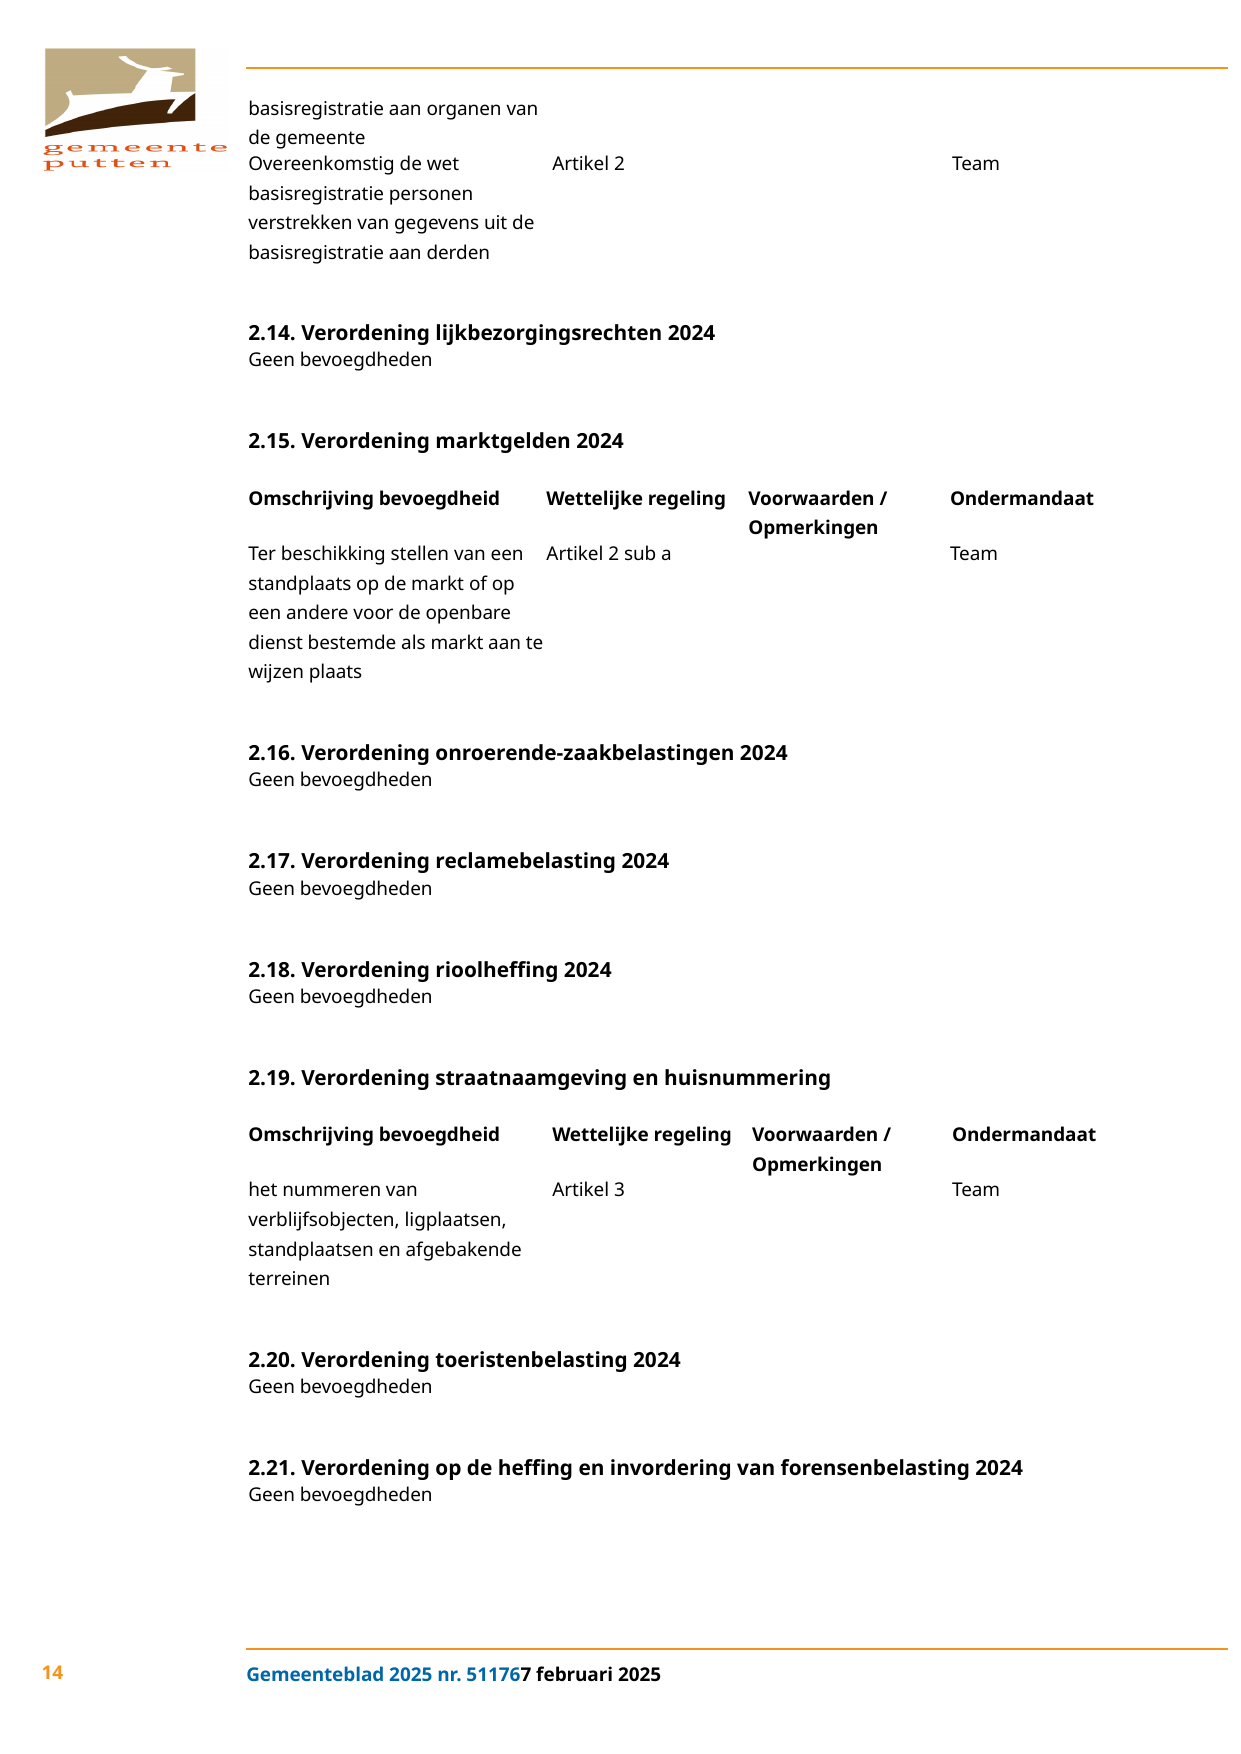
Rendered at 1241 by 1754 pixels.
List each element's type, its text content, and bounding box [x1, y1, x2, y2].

table_cell [552, 95, 752, 150]
table_cell [752, 150, 952, 264]
table_header Omschrijving bevoegdheid [248, 485, 546, 540]
table_cell Artikel 3 [552, 1177, 752, 1291]
table_cell [752, 95, 952, 150]
table_cell Team [952, 150, 1152, 264]
text 2.17. Verordening reclamebelasting 2024 [248, 846, 1152, 875]
table_cell Artikel 2 [552, 150, 752, 264]
text Geen bevoegdheden [248, 983, 1152, 1009]
table_cell Team [950, 540, 1152, 684]
text Geen bevoegdheden [248, 875, 1152, 900]
text 2.18. Verordening rioolheffing 2024 [248, 955, 1152, 983]
table_header Ondermandaat [952, 1121, 1152, 1177]
table_header Wettelijke regeling [552, 1121, 752, 1177]
text 2.15. Verordening marktgelden 2024 [248, 427, 1152, 455]
table_cell Ter beschikking stellen van een standplaats op de markt of op een andere voor de openbare dienst bestemde als markt aan te wijzen plaats [248, 540, 546, 684]
table_cell Artikel 2 sub a [546, 540, 748, 684]
picture [41, 47, 231, 172]
table_cell [952, 95, 1152, 150]
table_header Omschrijving bevoegdheid [248, 1121, 552, 1177]
table_header Ondermandaat [950, 485, 1152, 540]
text 2.21. Verordening op de heffing en invordering van forensenbelasting 2024 [248, 1453, 1152, 1482]
table_cell Overeenkomstig de wet basisregistratie personen verstrekken van gegevens uit de basisregistratie aan derden [248, 150, 552, 264]
table_header Wettelijke regeling [546, 485, 748, 540]
text Geen bevoegdheden [248, 347, 1152, 372]
table_header Voorwaarden / Opmerkingen [748, 485, 950, 540]
table_cell [752, 1177, 952, 1291]
table_header Voorwaarden / Opmerkingen [752, 1121, 952, 1177]
text 2.14. Verordening lijkbezorgingsrechten 2024 [248, 318, 1152, 347]
table_cell basisregistratie aan organen van de gemeente [248, 95, 552, 150]
table_cell het nummeren van verblijfsobjecten, ligplaatsen, standplaatsen en afgebakende terreinen [248, 1177, 552, 1291]
text Geen bevoegdheden [248, 1373, 1152, 1399]
table_cell [748, 540, 950, 684]
text 2.19. Verordening straatnaamgeving en huisnummering [248, 1063, 1152, 1092]
table_cell Team [952, 1177, 1152, 1291]
text Geen bevoegdheden [248, 1482, 1152, 1507]
text Geen bevoegdheden [248, 766, 1152, 792]
text 2.20. Verordening toeristenbelasting 2024 [248, 1345, 1152, 1373]
text 2.16. Verordening onroerende-zaakbelastingen 2024 [248, 738, 1152, 766]
